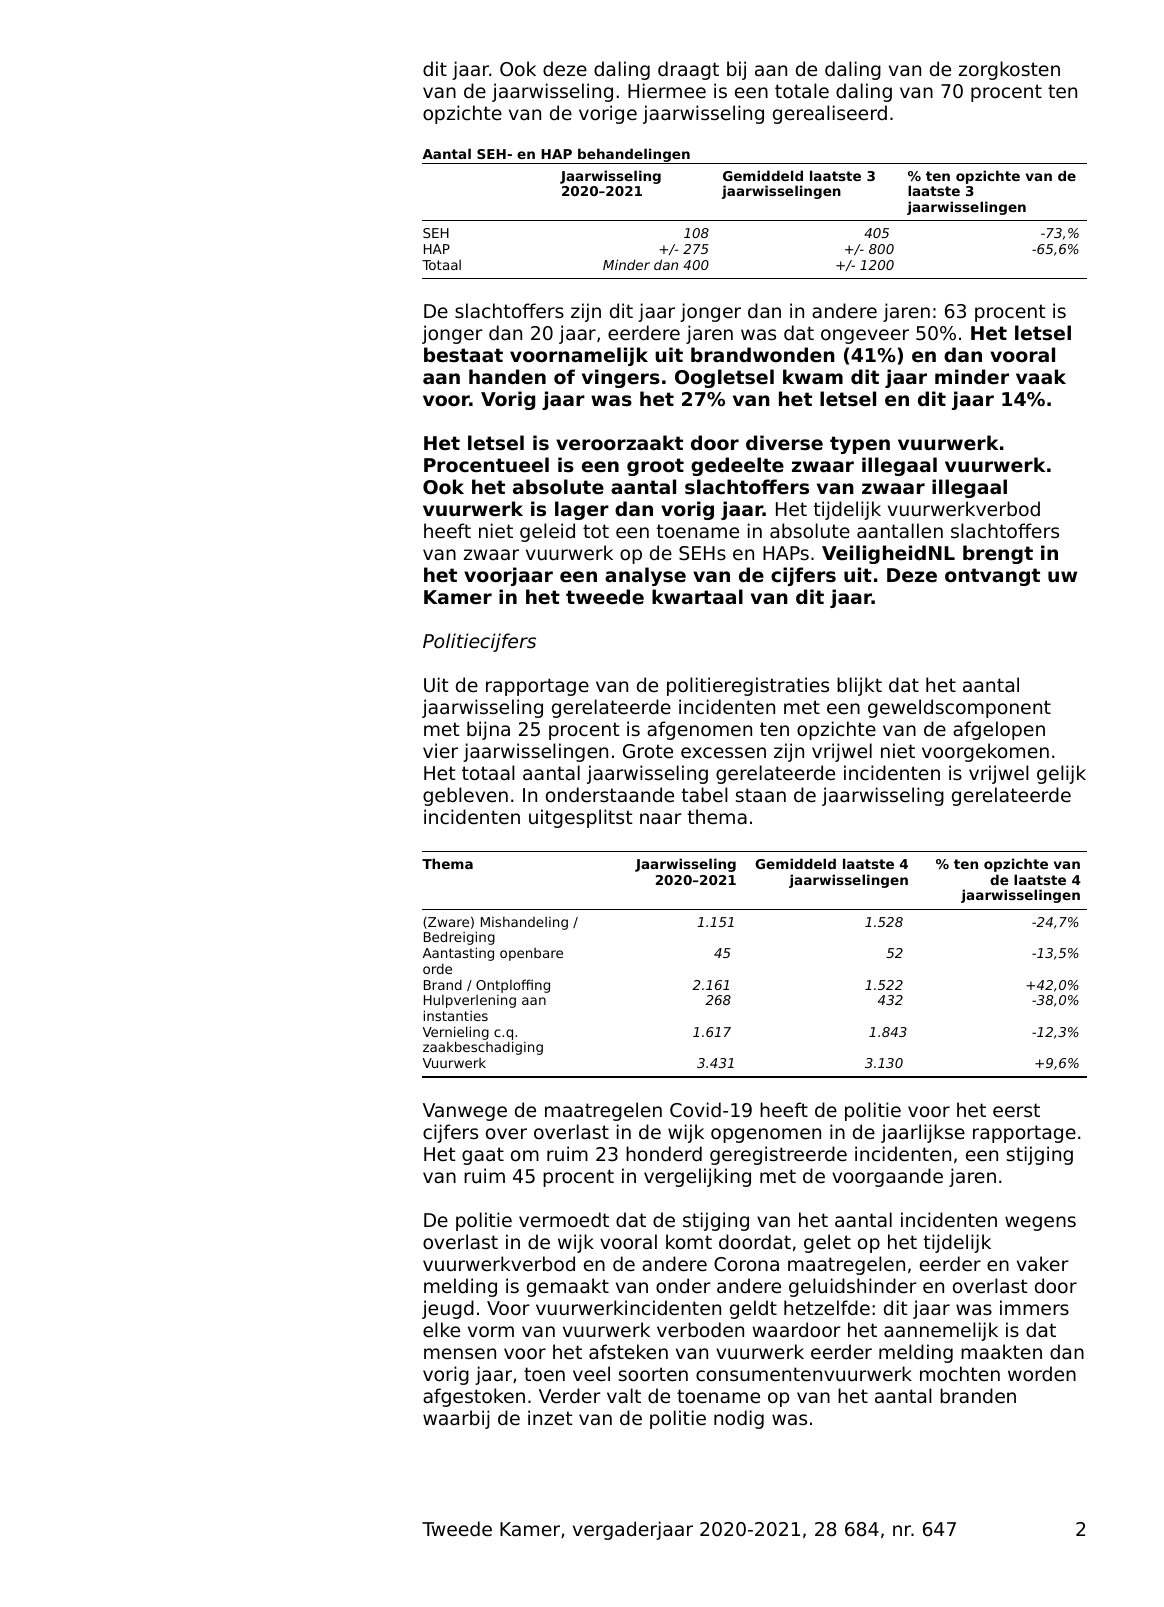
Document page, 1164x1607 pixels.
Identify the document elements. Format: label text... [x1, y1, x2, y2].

table_header Jaarwisseling 2020–2021 [593, 852, 743, 909]
table_cell 3.431 [593, 1056, 743, 1076]
table_cell Brand / Ontploffing [422, 977, 593, 993]
table_cell 1.528 [743, 910, 914, 946]
subtitle Politiecijfers [422, 631, 1087, 653]
table_cell HAP [422, 242, 555, 257]
text dit jaar. Ook deze daling draagt bij aan de daling van de zorgkosten van de jaarwisseling. Hiermee is een totale daling van 70 procent ten opzichte van de vorige jaarwisseling gerealiseerd. [422, 59, 1087, 125]
text Het letsel is veroorzaakt door diverse typen vuurwerk. Procentueel is een groot gedeelte zwaar illegaal vuurwerk. Ook het absolute aantal slachtoffers van zwaar illegaal vuurwerk is lager dan vorig jaar. Het tijdelijk vuurwerkverbod heeft niet geleid tot een toename in absolute aantallen slachtoffers van zwaar vuurwerk op de SEHs en HAPs. VeiligheidNL brengt in het voorjaar een analyse van de cijfers uit. Deze ontvangt uw Kamer in het tweede kwartaal van dit jaar. [422, 433, 1087, 609]
table_cell +9,6% [915, 1056, 1087, 1076]
table_cell Jaarwisseling 2020–2021 [555, 164, 716, 220]
table_header Gemiddeld laatste 4 jaarwisselingen [743, 852, 914, 909]
table_cell +42,0% [915, 977, 1087, 993]
table_cell (Zware) Mishandeling / Bedreiging [422, 910, 593, 946]
text Uit de rapportage van de politieregistraties blijkt dat het aantal jaarwisseling gerelateerde incidenten met een geweldscomponent met bijna 25 procent is afgenomen ten opzichte van de afgelopen vier jaarwisselingen. Grote excessen zijn vrijwel niet voorgekomen. Het totaal aantal jaarwisseling gerelateerde incidenten is vrijwel gelijk gebleven. In onderstaande tabel staan de jaarwisseling gerelateerde incidenten uitgesplitst naar thema. [422, 675, 1087, 829]
table_cell [901, 258, 1087, 278]
table_cell 405 [716, 221, 901, 242]
table_header Thema [422, 852, 593, 909]
text Vanwege de maatregelen Covid-19 heeft de politie voor het eerst cijfers over overlast in de wijk opgenomen in de jaarlijkse rapportage. Het gaat om ruim 23 honderd geregistreerde incidenten, een stijging van ruim 45 procent in vergelijking met de voorgaande jaren. [422, 1099, 1087, 1187]
table_cell Vuurwerk [422, 1056, 593, 1076]
text De politie vermoedt dat de stijging van het aantal incidenten wegens overlast in de wijk vooral komt doordat, gelet op het tijdelijk vuurwerkverbod en de andere Corona maatregelen, eerder en vaker melding is gemaakt van onder andere geluidshinder en overlast door jeugd. Voor vuurwerkincidenten geldt hetzelfde: dit jaar was immers elke vorm van vuurwerk verboden waardoor het aannemelijk is dat mensen voor het afsteken van vuurwerk eerder melding maakten dan vorig jaar, toen veel soorten consumentenvuurwerk mochten worden afgestoken. Verder valt de toename op van het aantal branden waarbij de inzet van de politie nodig was. [422, 1210, 1087, 1429]
table_cell % ten opzichte van de laatste 3 jaarwisselingen [901, 164, 1087, 220]
table_cell 1.151 [593, 910, 743, 946]
table_cell +/- 275 [555, 242, 716, 257]
table_header % ten opzichte van de laatste 4 jaarwisselingen [915, 852, 1087, 909]
table_cell 108 [555, 221, 716, 242]
table_cell 268 [593, 993, 743, 1024]
table_cell -73,% [901, 221, 1087, 242]
table_cell Hulpverlening aan instanties [422, 993, 593, 1024]
table_cell 3.130 [743, 1056, 914, 1076]
table_cell 1.843 [743, 1025, 914, 1056]
table_cell -24,7% [915, 910, 1087, 946]
table_cell 45 [593, 946, 743, 977]
table_cell 2.161 [593, 977, 743, 993]
table_cell [422, 164, 555, 220]
table_cell 52 [743, 946, 914, 977]
table_cell SEH [422, 221, 555, 242]
table_cell Minder dan 400 [555, 258, 716, 278]
table_cell -38,0% [915, 993, 1087, 1024]
table_cell Totaal [422, 258, 555, 278]
table_cell -13,5% [915, 946, 1087, 977]
table_cell Gemiddeld laatste 3 jaarwisselingen [716, 164, 901, 220]
table_cell Vernieling c.q. zaakbeschadiging [422, 1025, 593, 1056]
table_cell +/- 1200 [716, 258, 901, 278]
table_cell 1.522 [743, 977, 914, 993]
table_cell Aantasting openbare orde [422, 946, 593, 977]
table_header Aantal SEH- en HAP behandelingen [422, 147, 1087, 163]
table_cell 432 [743, 993, 914, 1024]
table_cell -65,6% [901, 242, 1087, 257]
table_cell -12,3% [915, 1025, 1087, 1056]
text De slachtoffers zijn dit jaar jonger dan in andere jaren: 63 procent is jonger dan 20 jaar, eerdere jaren was dat ongeveer 50%. Het letsel bestaat voornamelijk uit brandwonden (41%) en dan vooral aan handen of vingers. Oogletsel kwam dit jaar minder vaak voor. Vorig jaar was het 27% van het letsel en dit jaar 14%. [422, 301, 1087, 411]
table_cell 1.617 [593, 1025, 743, 1056]
table_cell +/- 800 [716, 242, 901, 257]
